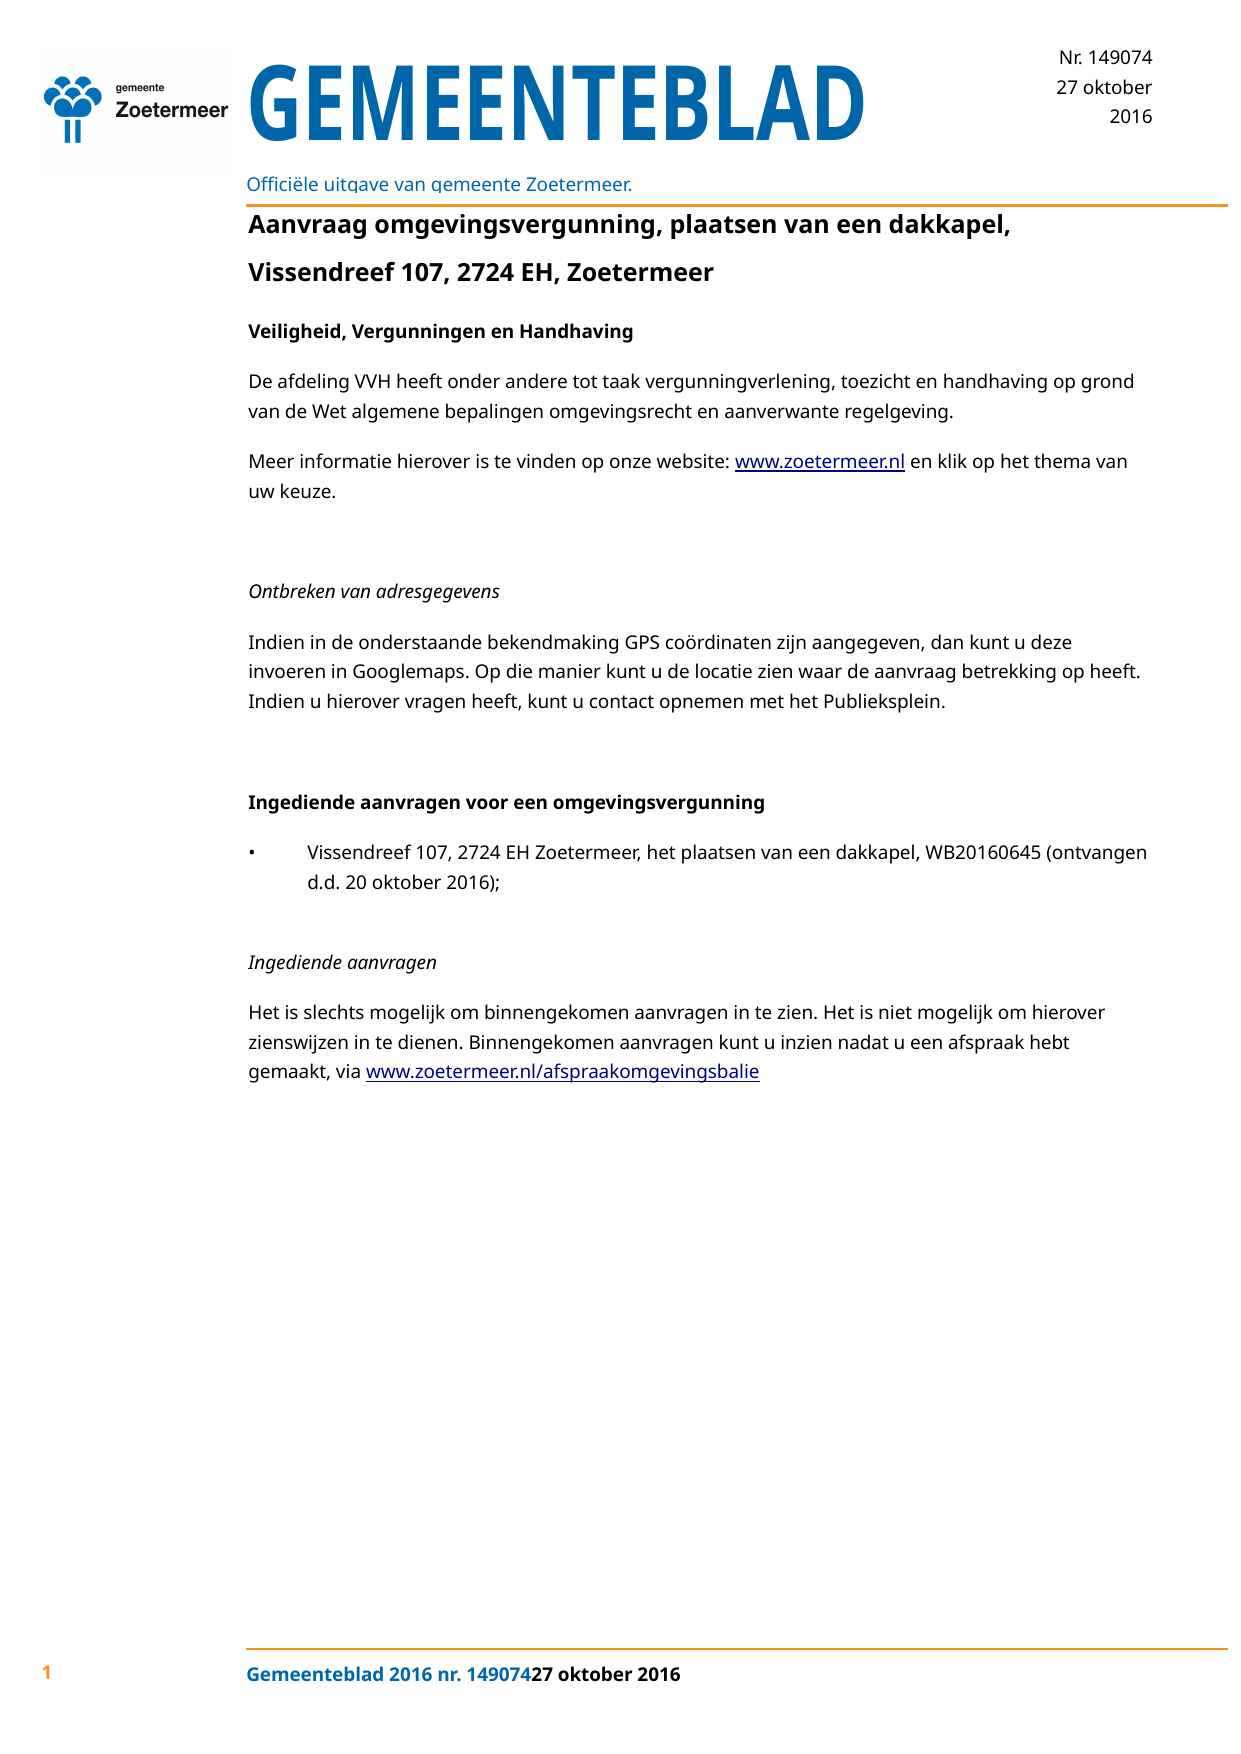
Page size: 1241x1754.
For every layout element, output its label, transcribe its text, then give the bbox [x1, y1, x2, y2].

picture [41, 47, 231, 172]
list Vissendreef 107, 2724 EH Zoetermeer, het plaatsen van een dakkapel, WB20160645 (ontvangen d.d. 20 oktober 2016); [248, 839, 1152, 895]
text Aanvraag omgevingsvergunning, plaatsen van een dakkapel, Vissendreef 107, 2724 EH, Zoetermeer [248, 207, 1152, 288]
text Meer informatie hierover is te vinden op onze website: www.zoetermeer.nl en klik op het thema van uw keuze. [248, 448, 1152, 504]
text De afdeling VVH heeft onder andere tot taak vergunningverlening, toezicht en handhaving op grond van de Wet algemene bepalingen omgevingsrecht en aanverwante regelgeving. [248, 368, 1152, 424]
text Veiligheid, Vergunningen en Handhaving [248, 318, 1152, 344]
text Ingediende aanvragen [248, 949, 1152, 975]
text Ontbreken van adresgegevens [248, 579, 1152, 604]
text Ingediende aanvragen voor een omgevingsvergunning [248, 789, 1152, 815]
text Het is slechts mogelijk om binnengekomen aanvragen in te zien. Het is niet mogelijk om hierover zienswijzen in te dienen. Binnengekomen aanvragen kunt u inzien nadat u een afspraak hebt gemaakt, via www.zoetermeer.nl/afspraakomgevingsbalie [248, 999, 1152, 1084]
text Indien in de onderstaande bekendmaking GPS coördinaten zijn aangegeven, dan kunt u deze invoeren in Googlemaps. Op die manier kunt u de locatie zien waar de aanvraag betrekking op heeft. Indien u hierover vragen heeft, kunt u contact opnemen met het Publieksplein. [248, 629, 1152, 714]
